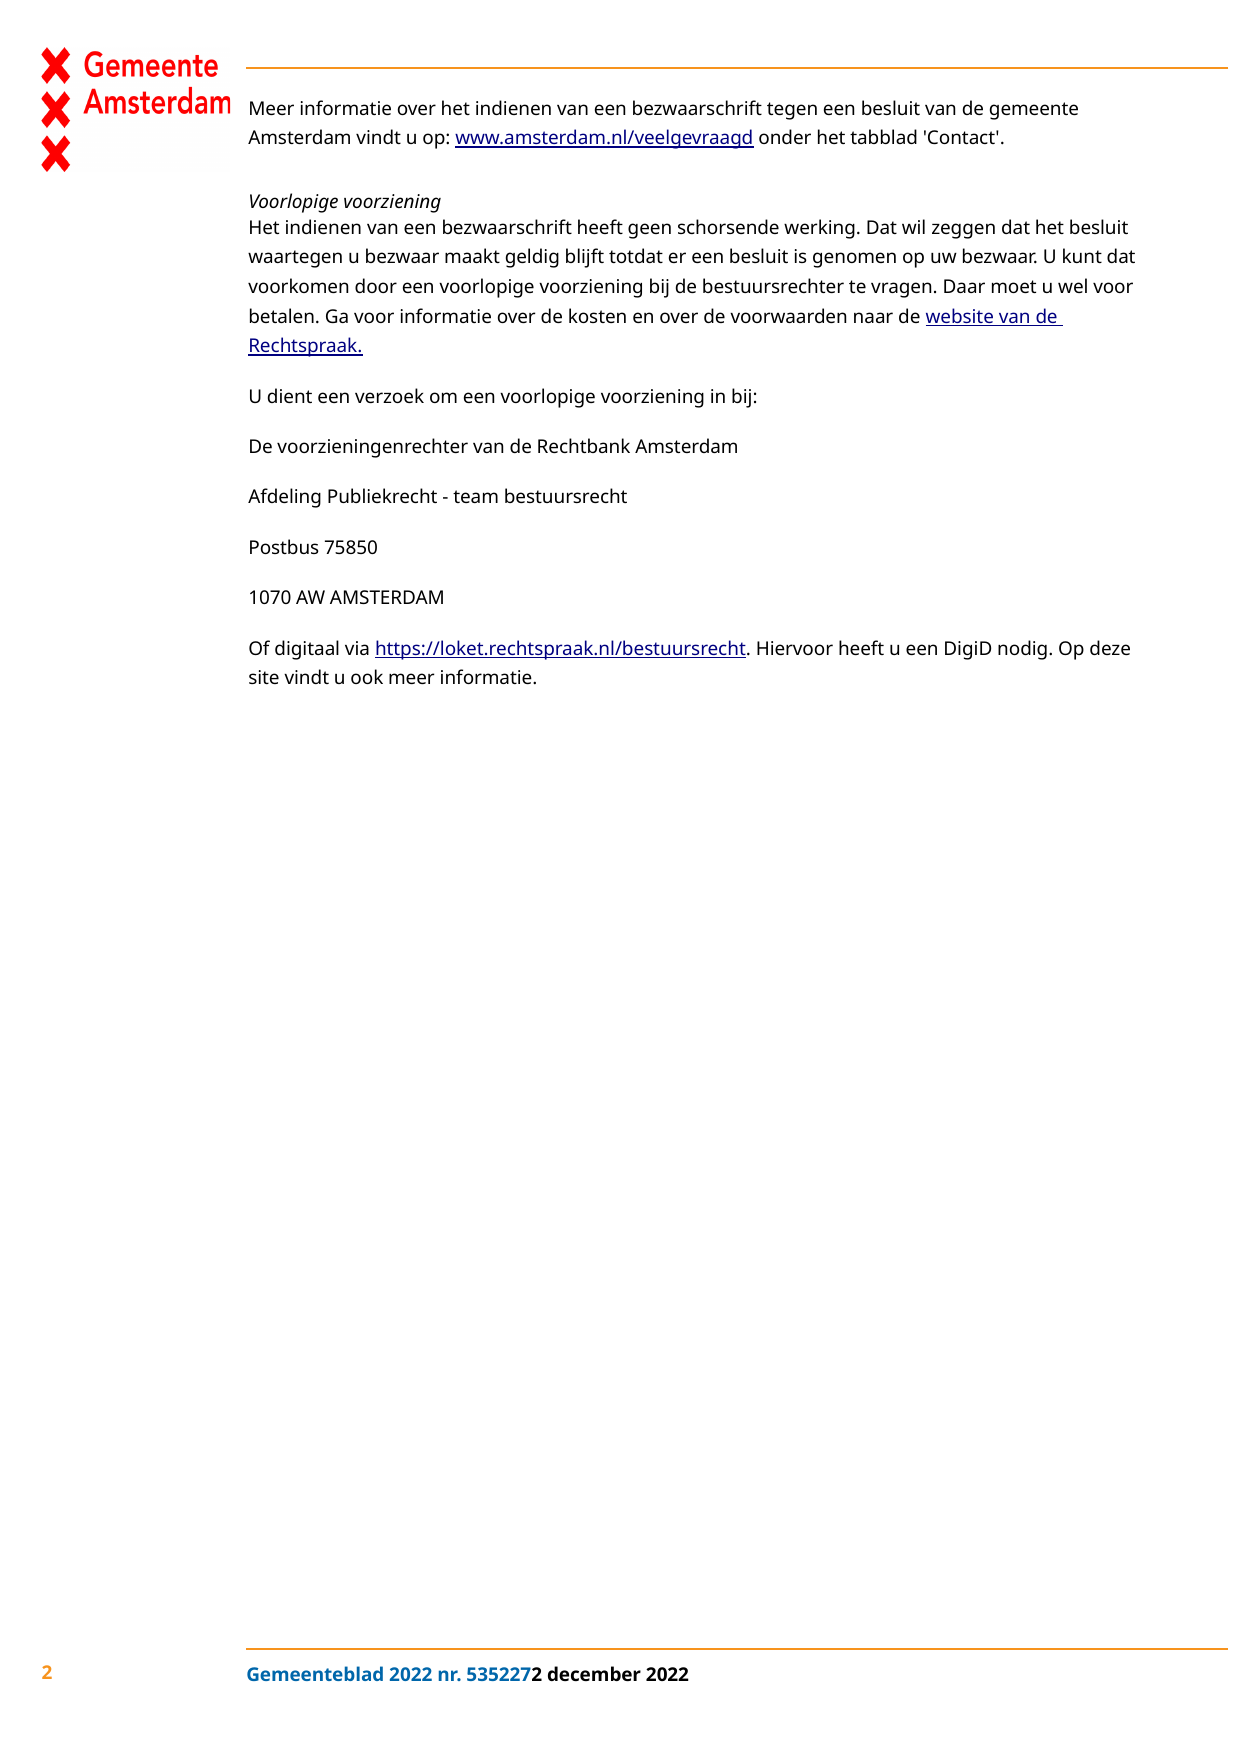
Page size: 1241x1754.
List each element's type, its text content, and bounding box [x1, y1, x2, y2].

text Het indienen van een bezwaarschrift heeft geen schorsende werking. Dat wil zeggen dat het besluit waartegen u bezwaar maakt geldig blijft totdat er een besluit is genomen op uw bezwaar. U kunt dat voorkomen door een voorlopige voorziening bij de bestuursrechter te vragen. Daar moet u wel voor betalen. Ga voor informatie over de kosten en over de voorwaarden naar de website van de Rechtspraak. [248, 214, 1152, 358]
text 1070 AW AMSTERDAM [248, 584, 1152, 610]
picture [41, 47, 231, 172]
text Postbus 75850 [248, 534, 1152, 560]
text Of digitaal via https://loket.rechtspraak.nl/bestuursrecht. Hiervoor heeft u een DigiD nodig. Op deze site vindt u ook meer informatie. [248, 635, 1152, 690]
text De voorzieningenrechter van de Rechtbank Amsterdam [248, 433, 1152, 459]
text Voorlopige voorziening [248, 188, 1152, 214]
text U dient een verzoek om een voorlopige voorziening in bij: [248, 383, 1152, 408]
text Afdeling Publiekrecht - team bestuursrecht [248, 484, 1152, 509]
text Meer informatie over het indienen van een bezwaarschrift tegen een besluit van de gemeente Amsterdam vindt u op: www.amsterdam.nl/veelgevraagd onder het tabblad 'Contact'. [248, 95, 1152, 150]
